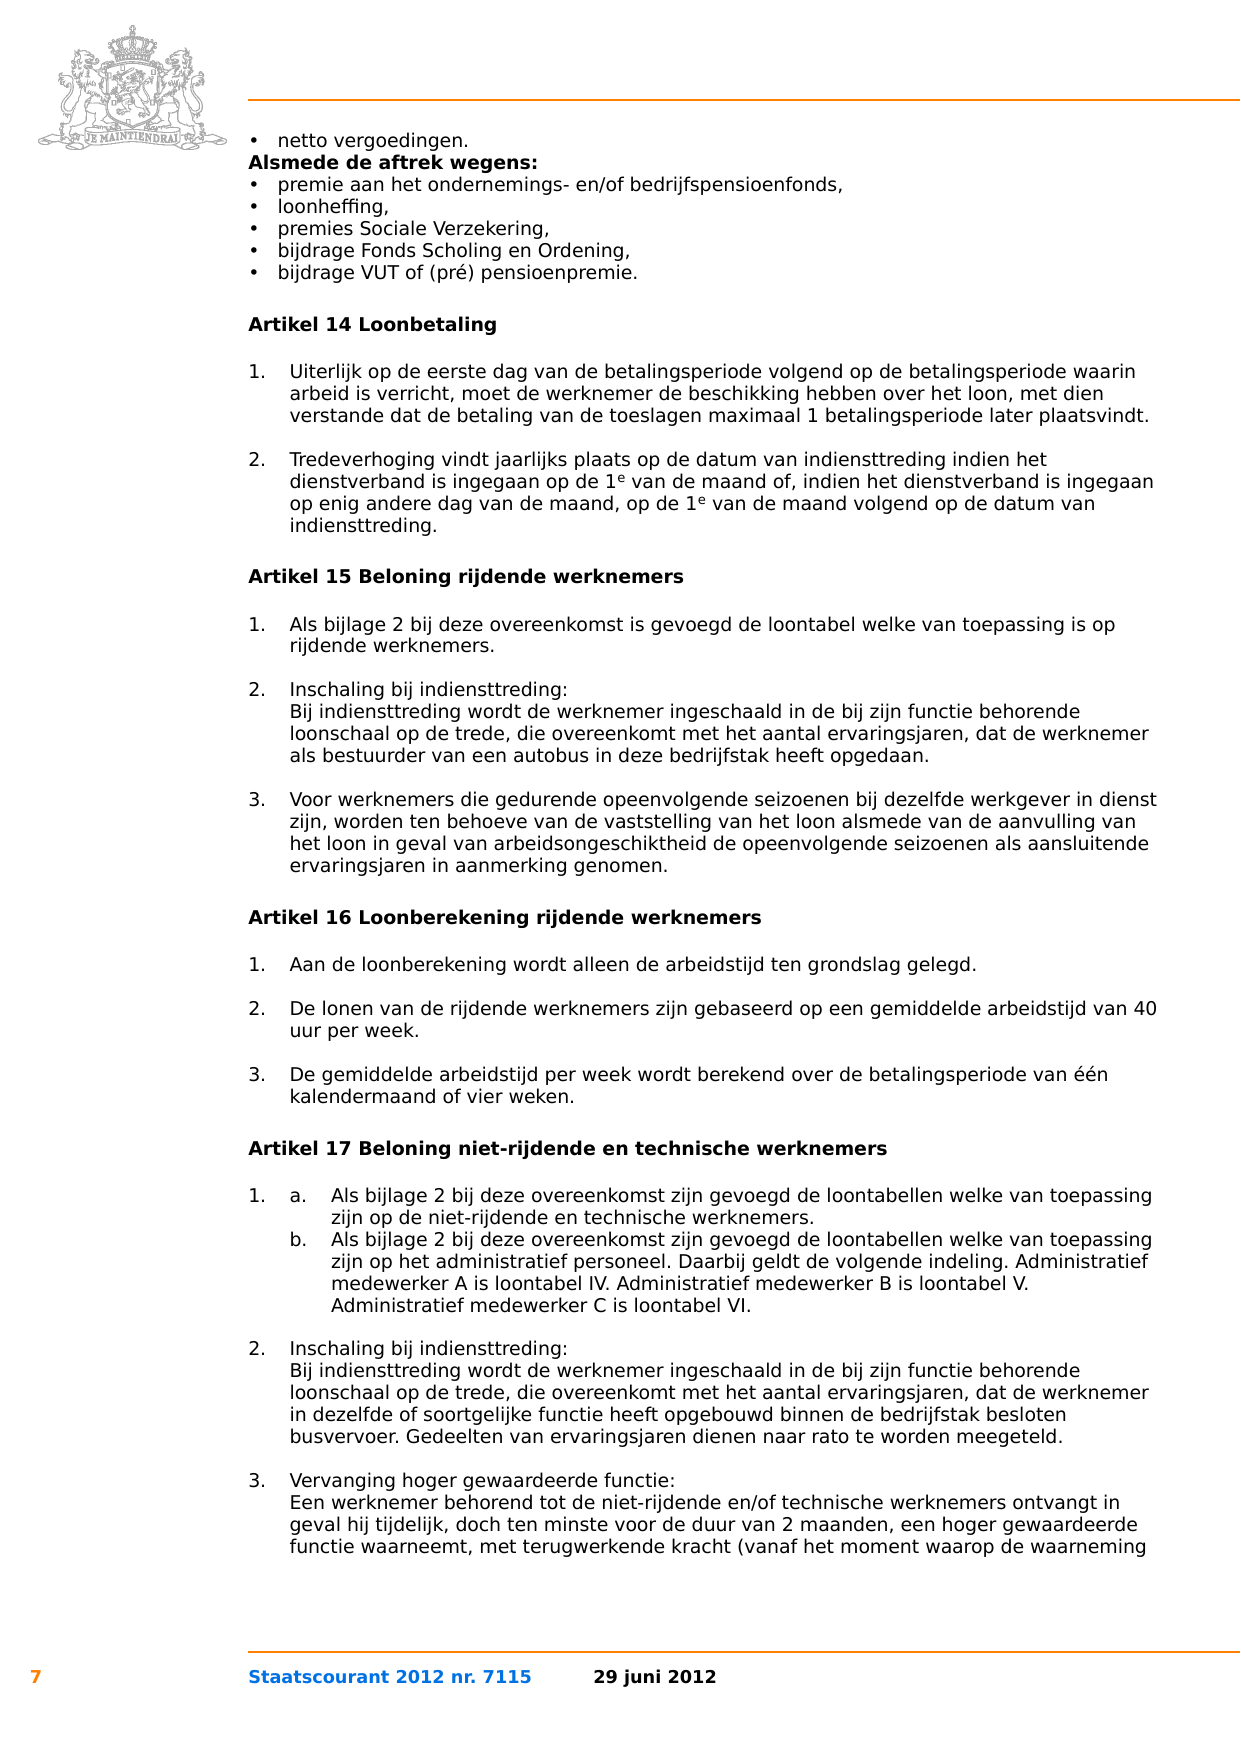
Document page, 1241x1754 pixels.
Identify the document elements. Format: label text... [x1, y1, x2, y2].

text 3. Vervanging hoger gewaardeerde functie: [248, 1470, 1163, 1492]
subtitle Artikel 17 Beloning niet-rijdende en technische werknemers [248, 1138, 1163, 1159]
subtitle Artikel 14 Loonbetaling [248, 314, 1163, 336]
text 1. Als bijlage 2 bij deze overeenkomst is gevoegd de loontabel welke van toepassing is op rijdende werknemers. [248, 613, 1163, 657]
text Een werknemer behorend tot de niet-rijdende en/of technische werknemers ontvangt in geval hij tijdelijk, doch ten minste voor de duur van 2 maanden, een hoger gewaardeerde functie waarneemt, met terugwerkende kracht (vanaf het moment waarop de waarneming [289, 1492, 1163, 1558]
text • loonheffing, [248, 196, 1163, 218]
text • bijdrage VUT of (pré) pensioenpremie. [248, 262, 1163, 284]
text Alsmede de aftrek wegens: [248, 152, 1163, 174]
text 2. Tredeverhoging vindt jaarlijks plaats op de datum van indiensttreding indien het dienstverband is ingegaan op de 1e van de maand of, indien het dienstverband is ingegaan op enig andere dag van de maand, op de 1e van de maand volgend op de datum van indiensttreding. [248, 448, 1163, 536]
text 1. Aan de loonberekening wordt alleen de arbeidstijd ten grondslag gelegd. [248, 954, 1163, 976]
text 2. Inschaling bij indiensttreding: [248, 679, 1163, 701]
text 2. Inschaling bij indiensttreding: [248, 1338, 1163, 1360]
text • premies Sociale Verzekering, [248, 218, 1163, 240]
text Bij indiensttreding wordt de werknemer ingeschaald in de bij zijn functie behorende loonschaal op de trede, die overeenkomt met het aantal ervaringsjaren, dat de werknemer als bestuurder van een autobus in deze bedrijfstak heeft opgedaan. [289, 701, 1163, 767]
picture [38, 25, 227, 150]
text 3. Voor werknemers die gedurende opeenvolgende seizoenen bij dezelfde werkgever in dienst zijn, worden ten behoeve van de vaststelling van het loon alsmede van de aanvulling van het loon in geval van arbeidsongeschiktheid de opeenvolgende seizoenen als aansluitende ervaringsjaren in aanmerking genomen. [248, 789, 1163, 877]
text 1. a. Als bijlage 2 bij deze overeenkomst zijn gevoegd de loontabellen welke van toepassing zijn op de niet-rijdende en technische werknemers. [248, 1184, 1163, 1228]
text • bijdrage Fonds Scholing en Ordening, [248, 240, 1163, 262]
text b. Als bijlage 2 bij deze overeenkomst zijn gevoegd de loontabellen welke van toepassing zijn op het administratief personeel. Daarbij geldt de volgende indeling. Administratief medewerker A is loontabel IV. Administratief medewerker B is loontabel V. Administratief medewerker C is loontabel VI. [289, 1228, 1163, 1316]
subtitle Artikel 16 Loonberekening rijdende werknemers [248, 907, 1163, 929]
text • netto vergoedingen. [248, 130, 1163, 152]
text 3. De gemiddelde arbeidstijd per week wordt berekend over de betalingsperiode van één kalendermaand of vier weken. [248, 1064, 1163, 1108]
subtitle Artikel 15 Beloning rijdende werknemers [248, 566, 1163, 588]
text 1. Uiterlijk op de eerste dag van de betalingsperiode volgend op de betalingsperiode waarin arbeid is verricht, moet de werknemer de beschikking hebben over het loon, met dien verstande dat de betaling van de toeslagen maximaal 1 betalingsperiode later plaatsvindt. [248, 361, 1163, 427]
text Bij indiensttreding wordt de werknemer ingeschaald in de bij zijn functie behorende loonschaal op de trede, die overeenkomt met het aantal ervaringsjaren, dat de werknemer in dezelfde of soortgelijke functie heeft opgebouwd binnen de bedrijfstak besloten busvervoer. Gedeelten van ervaringsjaren dienen naar rato te worden meegeteld. [289, 1360, 1163, 1448]
text • premie aan het ondernemings- en/of bedrijfspensioenfonds, [248, 174, 1163, 196]
text 2. De lonen van de rijdende werknemers zijn gebaseerd op een gemiddelde arbeidstijd van 40 uur per week. [248, 998, 1163, 1042]
